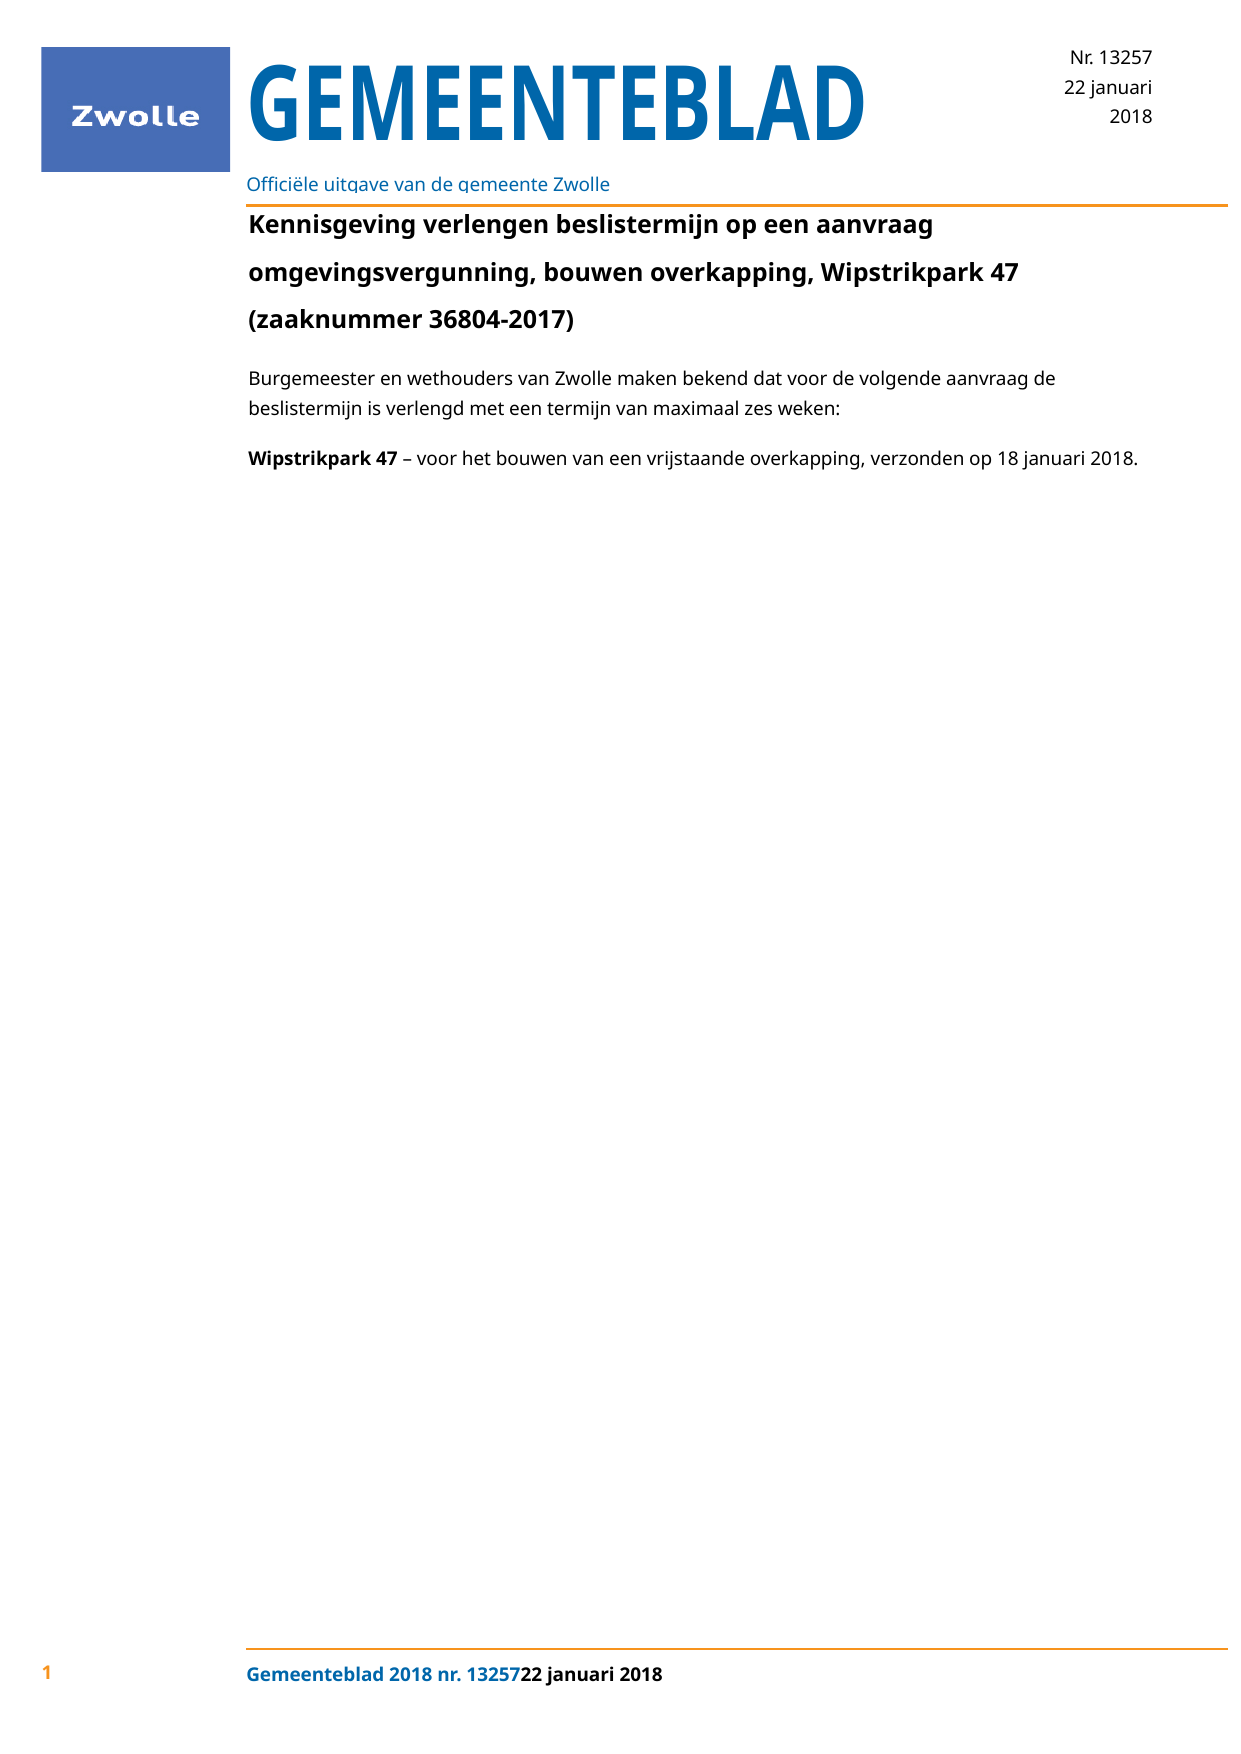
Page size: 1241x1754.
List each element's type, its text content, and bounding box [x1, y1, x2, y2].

text Wipstrikpark 47 – voor het bouwen van een vrijstaande overkapping, verzonden op 18 januari 2018. [248, 446, 1152, 471]
picture [41, 47, 231, 172]
text Kennisgeving verlengen beslistermijn op een aanvraag omgevingsvergunning, bouwen overkapping, Wipstrikpark 47 (zaaknummer 36804-2017) [248, 207, 1152, 336]
text Burgemeester en wethouders van Zwolle maken bekend dat voor de volgende aanvraag de beslistermijn is verlengd met een termijn van maximaal zes weken: [248, 366, 1152, 421]
